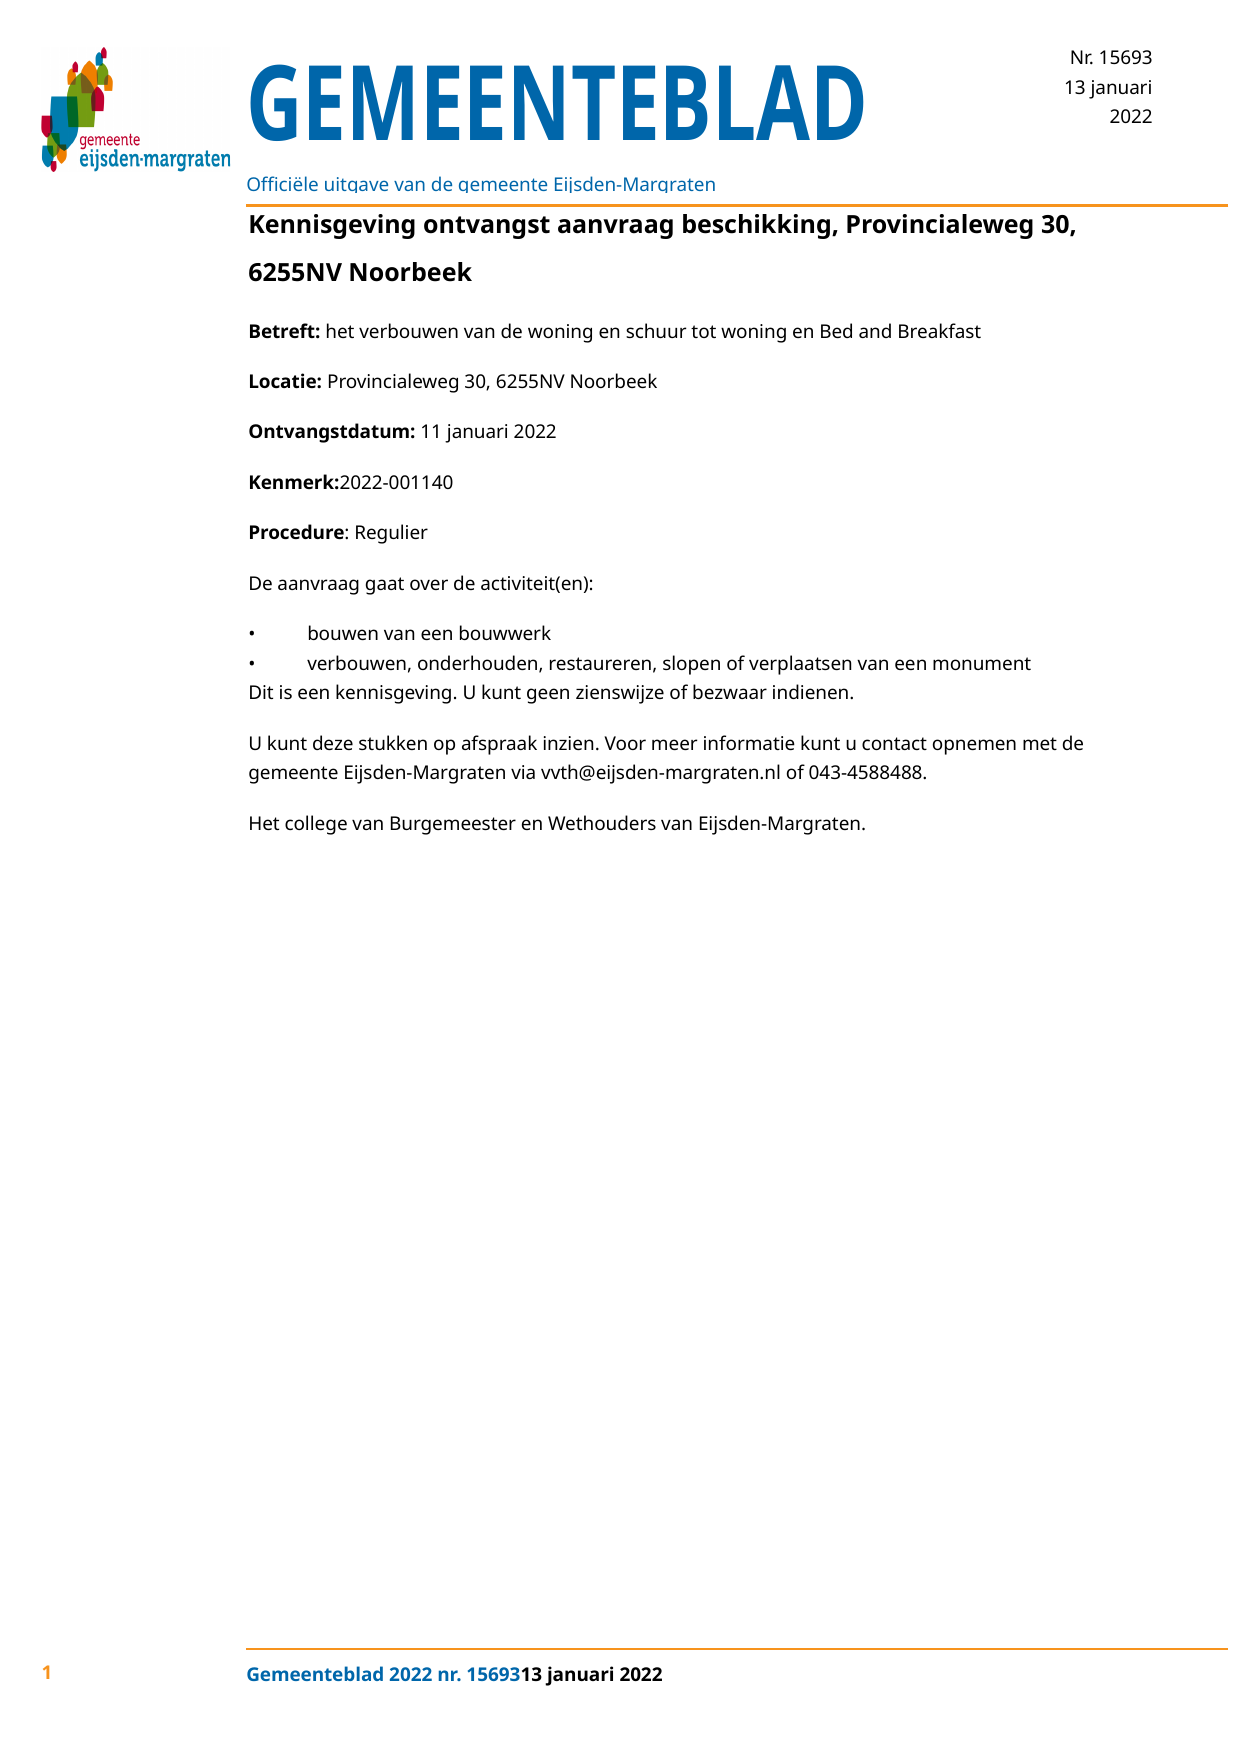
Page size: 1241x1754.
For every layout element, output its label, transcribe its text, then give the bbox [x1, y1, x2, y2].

text Locatie: Provincialeweg 30, 6255NV Noorbeek [248, 368, 1152, 394]
text Ontvangstdatum: 11 januari 2022 [248, 419, 1152, 444]
text Kennisgeving ontvangst aanvraag beschikking, Provincialeweg 30, 6255NV Noorbeek [248, 207, 1152, 288]
list verbouwen, onderhouden, restaureren, slopen of verplaatsen van een monument [248, 650, 1152, 676]
list bouwen van een bouwwerk [248, 620, 1152, 646]
text Dit is een kennisgeving. U kunt geen zienswijze of bezwaar indienen. [248, 679, 1152, 705]
text Kenmerk:2022-001140 [248, 469, 1152, 495]
text U kunt deze stukken op afspraak inzien. Voor meer informatie kunt u contact opnemen met de gemeente Eijsden-Margraten via vvth@eijsden-margraten.nl of 043-4588488. [248, 730, 1152, 785]
text De aanvraag gaat over de activiteit(en): [248, 570, 1152, 596]
text Het college van Burgemeester en Wethouders van Eijsden-Margraten. [248, 810, 1152, 836]
text Betreft: het verbouwen van de woning en schuur tot woning en Bed and Breakfast [248, 318, 1152, 344]
picture [41, 47, 231, 172]
text Procedure: Regulier [248, 519, 1152, 545]
